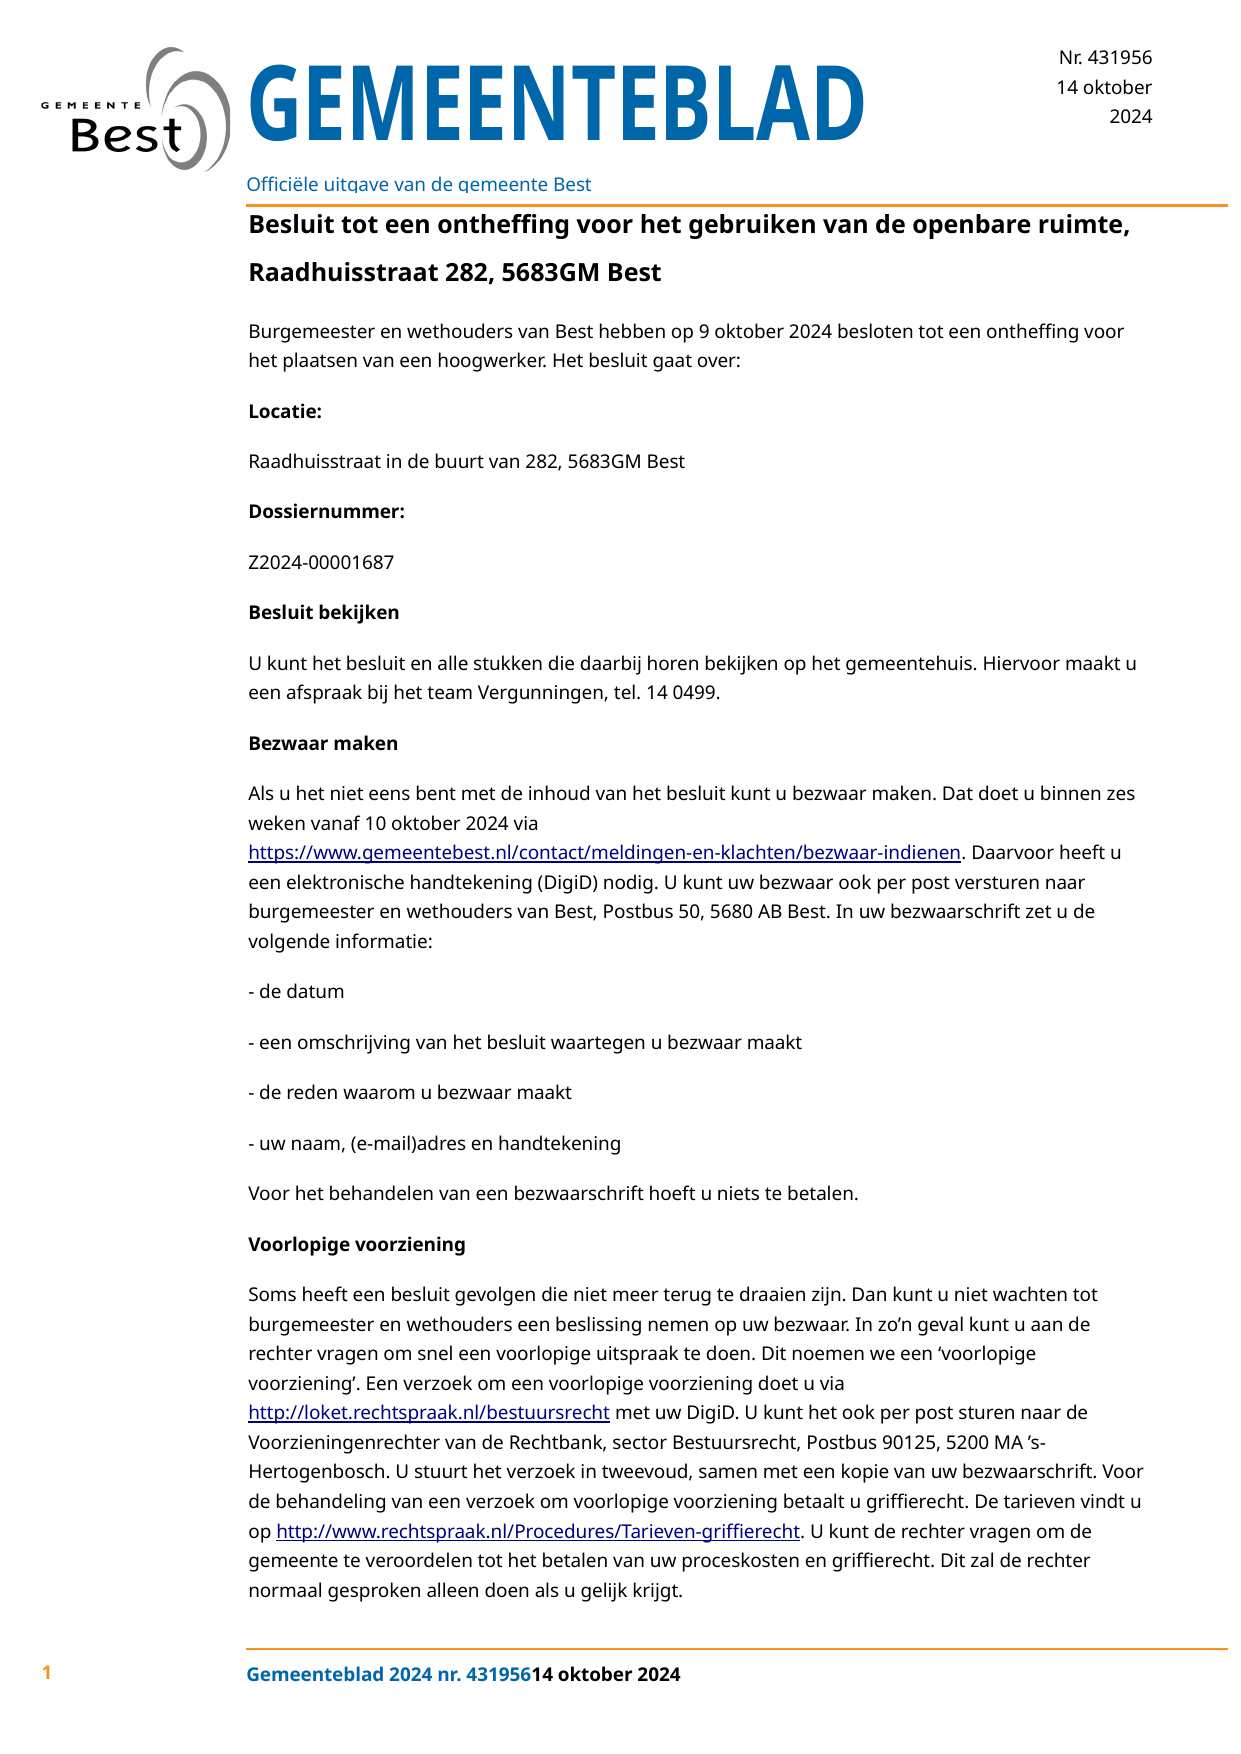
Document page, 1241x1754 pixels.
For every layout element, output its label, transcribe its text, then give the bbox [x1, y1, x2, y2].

text - uw naam, (e-mail)adres en handtekening [248, 1130, 1152, 1156]
text Raadhuisstraat in de buurt van 282, 5683GM Best [248, 448, 1152, 474]
text Voorlopige voorziening [248, 1231, 1152, 1257]
text Locatie: [248, 398, 1152, 424]
text - de reden waarom u bezwaar maakt [248, 1079, 1152, 1105]
text U kunt het besluit en alle stukken die daarbij horen bekijken op het gemeentehuis. Hiervoor maakt u een afspraak bij het team Vergunningen, tel. 14 0499. [248, 650, 1152, 705]
text Dossiernummer: [248, 499, 1152, 524]
text Besluit bekijken [248, 599, 1152, 625]
picture [41, 47, 231, 172]
text Z2024-00001687 [248, 549, 1152, 575]
text Besluit tot een ontheffing voor het gebruiken van de openbare ruimte, Raadhuisstraat 282, 5683GM Best [248, 207, 1152, 288]
text Burgemeester en wethouders van Best hebben op 9 oktober 2024 besloten tot een ontheffing voor het plaatsen van een hoogwerker. Het besluit gaat over: [248, 318, 1152, 373]
text Als u het niet eens bent met de inhoud van het besluit kunt u bezwaar maken. Dat doet u binnen zes weken vanaf 10 oktober 2024 via https://www.gemeentebest.nl/contact/meldingen-en-klachten/bezwaar-indienen. Daarvoor heeft u een elektronische handtekening (DigiD) nodig. U kunt uw bezwaar ook per post versturen naar burgemeester en wethouders van Best, Postbus 50, 5680 AB Best. In uw bezwaarschrift zet u de volgende informatie: [248, 780, 1152, 954]
text Soms heeft een besluit gevolgen die niet meer terug te draaien zijn. Dan kunt u niet wachten tot burgemeester en wethouders een beslissing nemen op uw bezwaar. In zo’n geval kunt u aan de rechter vragen om snel een voorlopige uitspraak te doen. Dit noemen we een ‘voorlopige voorziening’. Een verzoek om een voorlopige voorziening doet u via http://loket.rechtspraak.nl/bestuursrecht met uw DigiD. U kunt het ook per post sturen naar de Voorzieningenrechter van de Rechtbank, sector Bestuursrecht, Postbus 90125, 5200 MA ’s-Hertogenbosch. U stuurt het verzoek in tweevoud, samen met een kopie van uw bezwaarschrift. Voor de behandeling van een verzoek om voorlopige voorziening betaalt u griffierecht. De tarieven vindt u op http://www.rechtspraak.nl/Procedures/Tarieven-griffierecht. U kunt de rechter vragen om de gemeente te veroordelen tot het betalen van uw proceskosten en griffierecht. Dit zal de rechter normaal gesproken alleen doen als u gelijk krijgt. [248, 1281, 1152, 1603]
text - een omschrijving van het besluit waartegen u bezwaar maakt [248, 1029, 1152, 1055]
text Bezwaar maken [248, 730, 1152, 756]
text Voor het behandelen van een bezwaarschrift hoeft u niets te betalen. [248, 1180, 1152, 1206]
text - de datum [248, 979, 1152, 1004]
